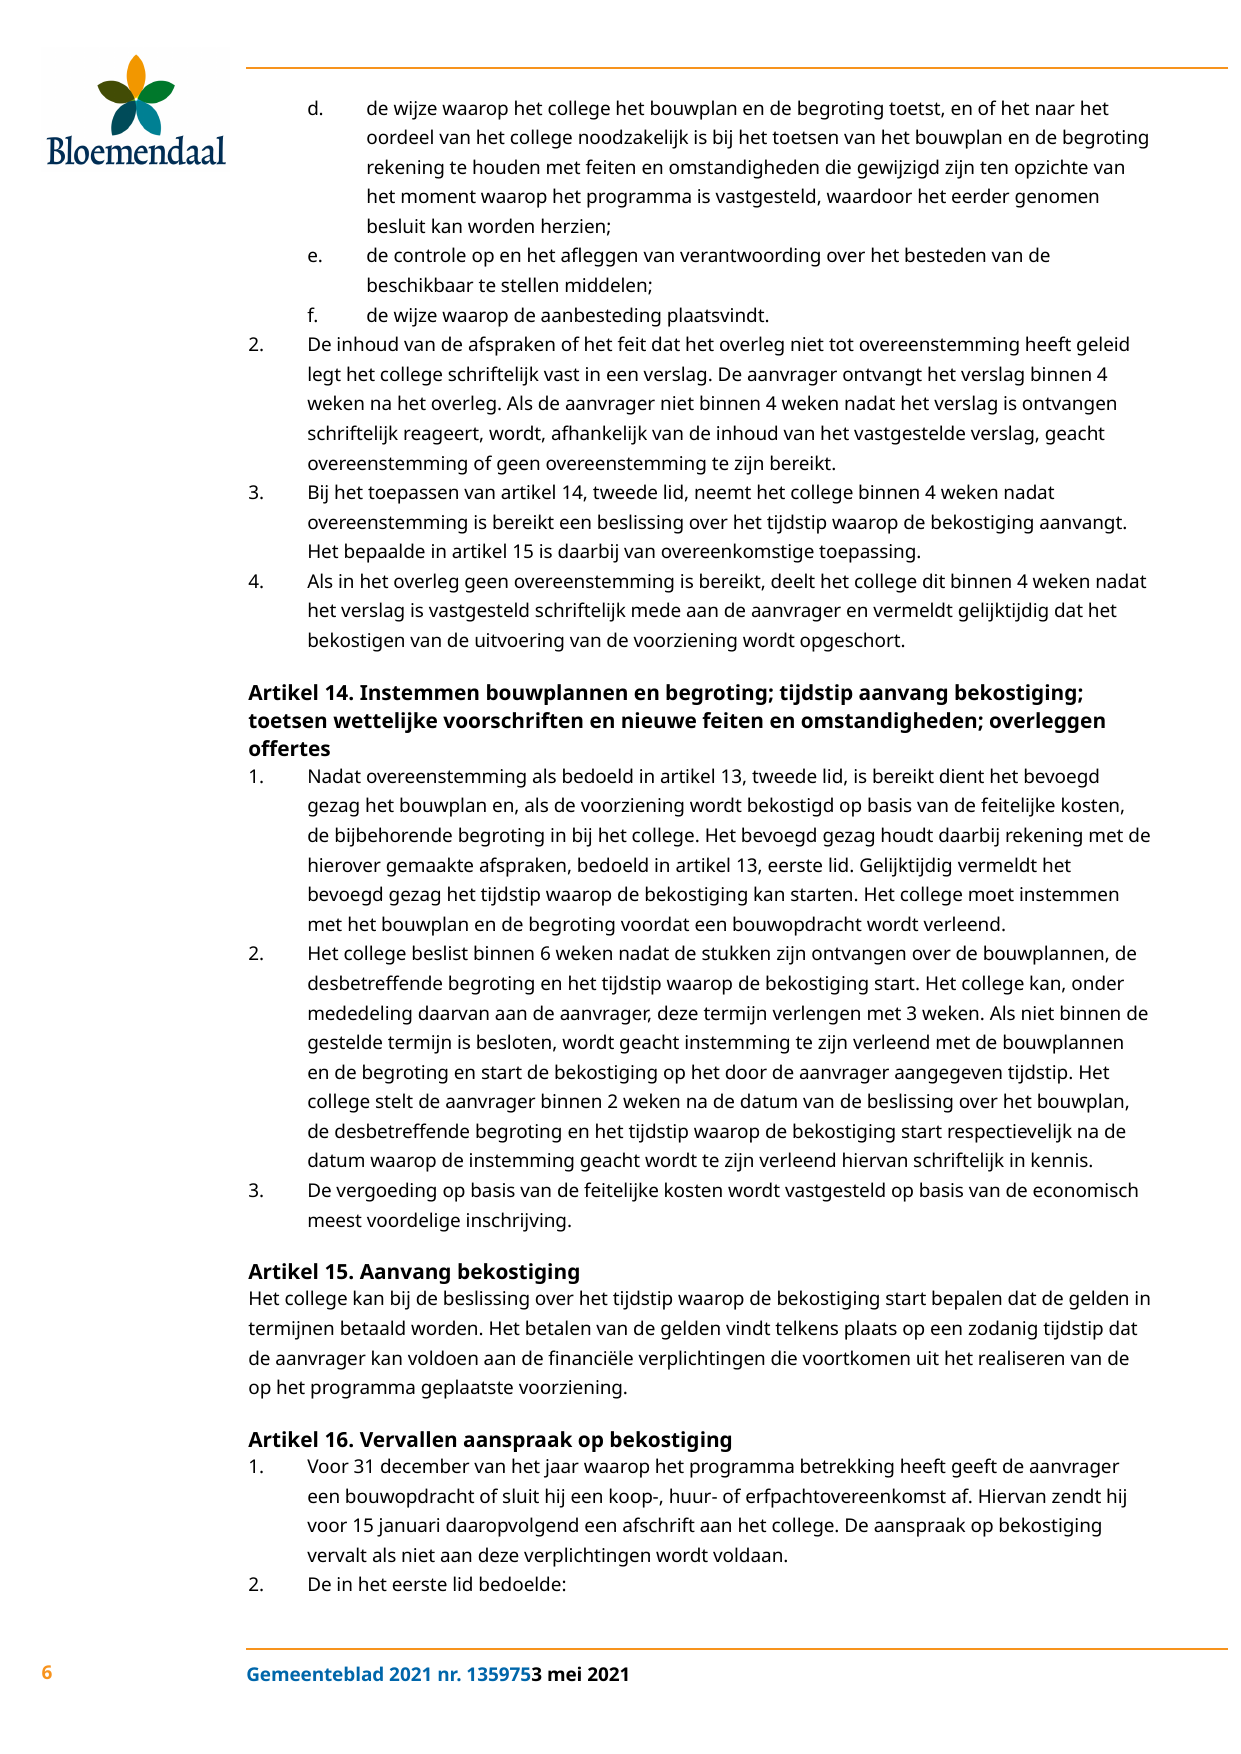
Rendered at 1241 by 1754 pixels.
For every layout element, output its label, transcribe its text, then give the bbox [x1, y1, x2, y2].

list de controle op en het afleggen van verantwoording over het besteden van de beschikbaar te stellen middelen; [307, 243, 1152, 298]
list Het college beslist binnen 6 weken nadat de stukken zijn ontvangen over de bouwplannen, de desbetreffende begroting en het tijdstip waarop de bekostiging start. Het college kan, onder mededeling daarvan aan de aanvrager, deze termijn verlengen met 3 weken. Als niet binnen de gestelde termijn is besloten, wordt geacht instemming te zijn verleend met de bouwplannen en de begroting en start de bekostiging op het door de aanvrager aangegeven tijdstip. Het college stelt de aanvrager binnen 2 weken na de datum van de beslissing over het bouwplan, de desbetreffende begroting en het tijdstip waarop de bekostiging start respectievelijk na de datum waarop de instemming geacht wordt te zijn verleend hiervan schriftelijk in kennis. [248, 941, 1152, 1173]
list De inhoud van de afspraken of het feit dat het overleg niet tot overeenstemming heeft geleid legt het college schriftelijk vast in een verslag. De aanvrager ontvangt het verslag binnen 4 weken na het overleg. Als de aanvrager niet binnen 4 weken nadat het verslag is ontvangen schriftelijk reageert, wordt, afhankelijk van de inhoud van het vastgestelde verslag, geacht overeenstemming of geen overeenstemming te zijn bereikt. [248, 331, 1152, 476]
text Het college kan bij de beslissing over het tijdstip waarop de bekostiging start bepalen dat de gelden in termijnen betaald worden. Het betalen van de gelden vindt telkens plaats op een zodanig tijdstip dat de aanvrager kan voldoen aan de financiële verplichtingen die voortkomen uit het realiseren van de op het programma geplaatste voorziening. [248, 1286, 1152, 1400]
list de wijze waarop de aanbesteding plaatsvindt. [307, 302, 1152, 328]
list De in het eerste lid bedoelde: [248, 1572, 1152, 1597]
list Nadat overeenstemming als bedoeld in artikel 13, tweede lid, is bereikt dient het bevoegd gezag het bouwplan en, als de voorziening wordt bekostigd op basis van de feitelijke kosten, de bijbehorende begroting in bij het college. Het bevoegd gezag houdt daarbij rekening met de hierover gemaakte afspraken, bedoeld in artikel 13, eerste lid. Gelijktijdig vermeldt het bevoegd gezag het tijdstip waarop de bekostiging kan starten. Het college moet instemmen met het bouwplan en de begroting voordat een bouwopdracht wordt verleend. [248, 763, 1152, 937]
text Artikel 14. Instemmen bouwplannen en begroting; tijdstip aanvang bekostiging; toetsen wettelijke voorschriften en nieuwe feiten en omstandigheden; overleggen offertes [248, 678, 1152, 763]
list Bij het toepassen van artikel 14, tweede lid, neemt het college binnen 4 weken nadat overeenstemming is bereikt een beslissing over het tijdstip waarop de bekostiging aanvangt. Het bepaalde in artikel 15 is daarbij van overeenkomstige toepassing. [248, 479, 1152, 564]
list Voor 31 december van het jaar waarop het programma betrekking heeft geeft de aanvrager een bouwopdracht of sluit hij een koop-, huur- of erfpachtovereenkomst af. Hiervan zendt hij voor 15 januari daaropvolgend een afschrift aan het college. De aanspraak op bekostiging vervalt als niet aan deze verplichtingen wordt voldaan. [248, 1453, 1152, 1568]
text Artikel 16. Vervallen aanspraak op bekostiging [248, 1425, 1152, 1453]
list Als in het overleg geen overeenstemming is bereikt, deelt het college dit binnen 4 weken nadat het verslag is vastgesteld schriftelijk mede aan de aanvrager en vermeldt gelijktijdig dat het bekostigen van de uitvoering van de voorziening wordt opgeschort. [248, 568, 1152, 653]
picture [41, 47, 231, 172]
list De vergoeding op basis van de feitelijke kosten wordt vastgesteld op basis van de economisch meest voordelige inschrijving. [248, 1177, 1152, 1232]
text Artikel 15. Aanvang bekostiging [248, 1257, 1152, 1286]
list de wijze waarop het college het bouwplan en de begroting toetst, en of het naar het oordeel van het college noodzakelijk is bij het toetsen van het bouwplan en de begroting rekening te houden met feiten en omstandigheden die gewijzigd zijn ten opzichte van het moment waarop het programma is vastgesteld, waardoor het eerder genomen besluit kan worden herzien; [307, 95, 1152, 239]
